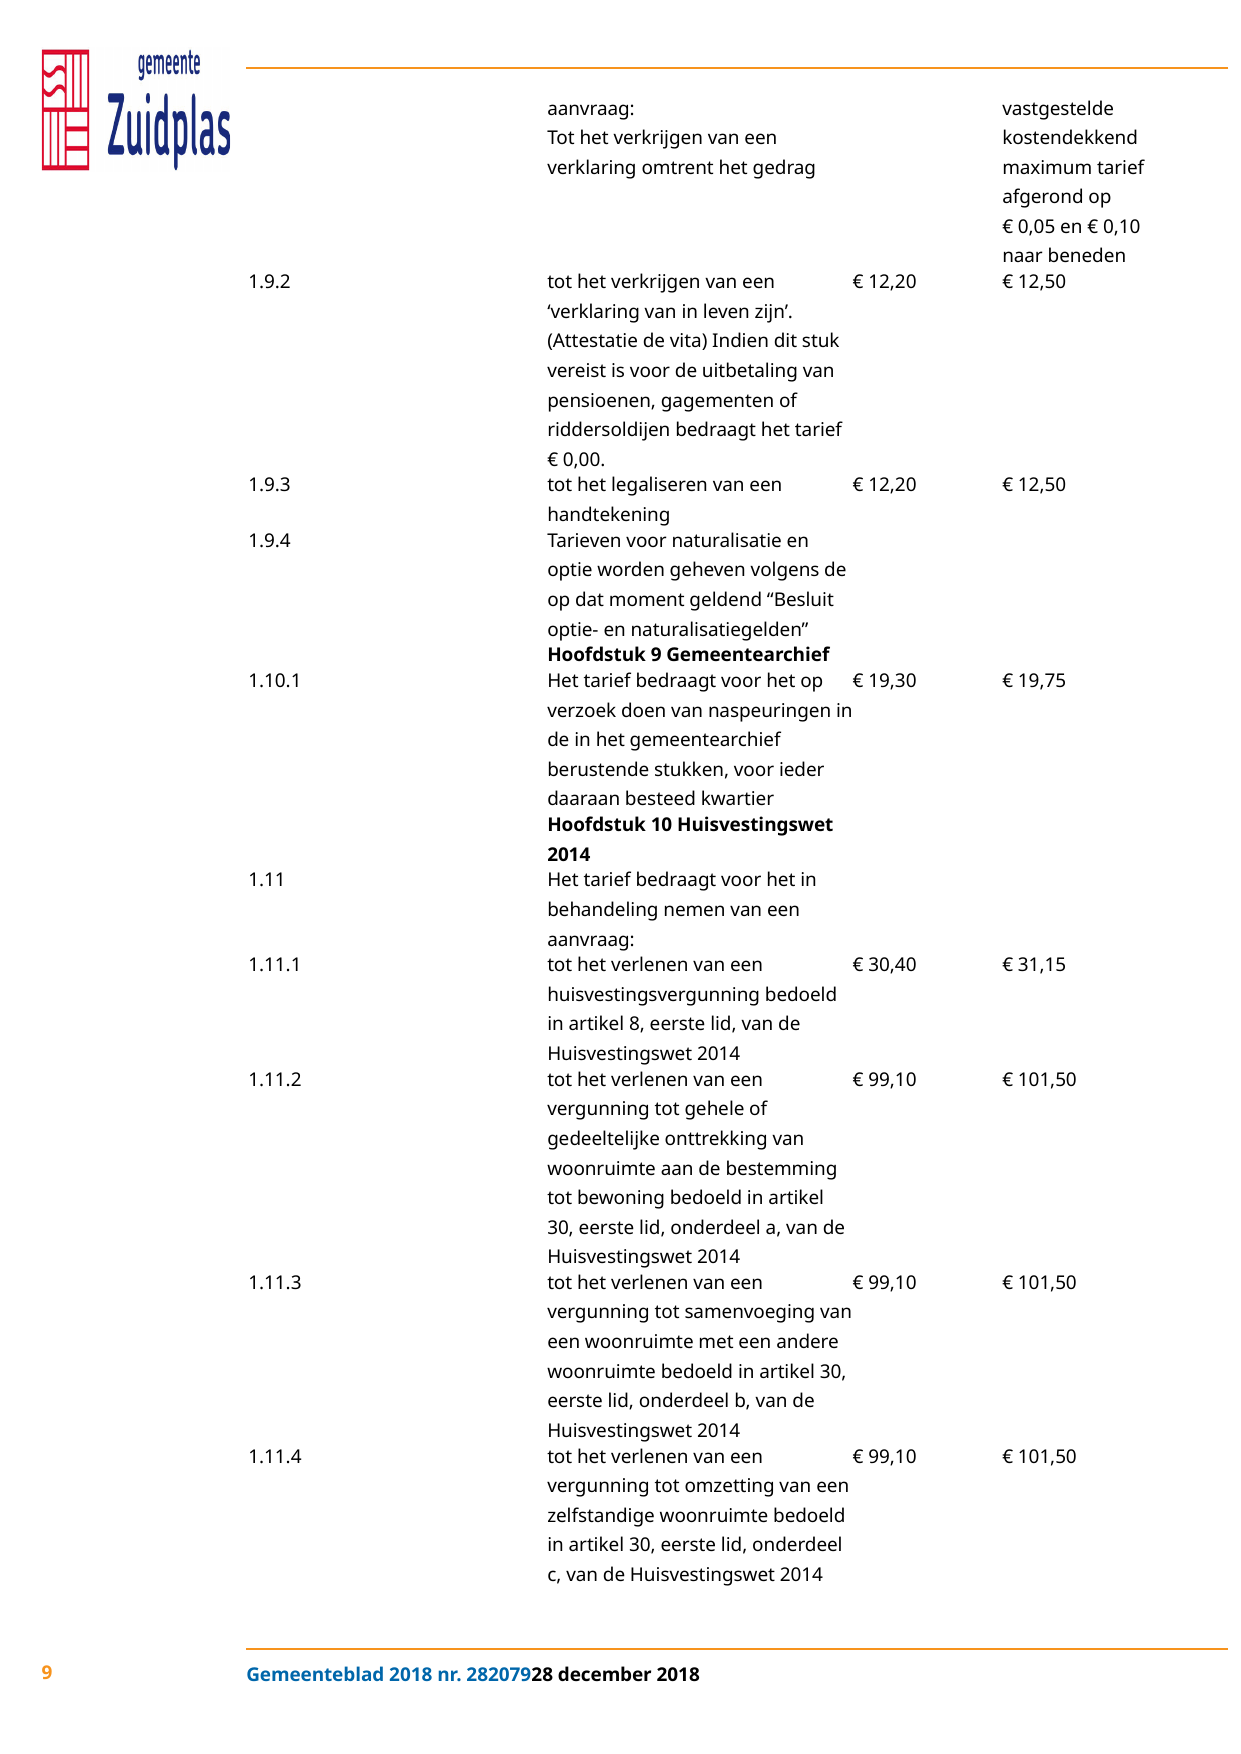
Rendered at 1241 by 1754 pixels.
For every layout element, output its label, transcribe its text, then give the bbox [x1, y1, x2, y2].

table_cell [248, 811, 547, 867]
table_cell Hoofdstuk 9 Gemeentearchief [547, 641, 852, 667]
table_cell [1002, 811, 1152, 867]
table_cell Het tarief bedraagt voor het in behandeling nemen van een aanvraag: [547, 867, 852, 951]
table_cell tot het verlenen van een vergunning tot samenvoeging van een woonruimte met een andere woonruimte bedoeld in artikel 30, eerste lid, onderdeel b, van de Huisvestingswet 2014 [547, 1269, 852, 1443]
table_cell 1.11.2 [248, 1066, 547, 1269]
table_cell € 19,75 [1002, 667, 1152, 811]
table_cell € 99,10 [853, 1066, 1002, 1269]
table_cell tot het verkrijgen van een ‘verklaring van in leven zijn’. (Attestatie de vita) Indien dit stuk vereist is voor de uitbetaling van pensioenen, gagementen of riddersoldijen bedraagt het tarief € 0,00. [547, 269, 852, 472]
table_cell vastgestelde kostendekkend maximum tarief afgerond op € 0,05 en € 0,10 naar beneden [1002, 95, 1152, 268]
table_cell [853, 95, 1002, 268]
picture [41, 47, 231, 172]
table_cell [853, 641, 1002, 667]
table_cell [853, 527, 1002, 641]
table_cell € 31,15 [1002, 951, 1152, 1066]
table_cell 1.11.4 [248, 1443, 547, 1587]
table_cell € 12,20 [853, 472, 1002, 527]
table_cell 1.10.1 [248, 667, 547, 811]
table_cell 1.9.2 [248, 269, 547, 472]
table_cell € 99,10 [853, 1443, 1002, 1587]
table_cell € 99,10 [853, 1269, 1002, 1443]
table_cell 1.11.3 [248, 1269, 547, 1443]
table_cell € 101,50 [1002, 1269, 1152, 1443]
table_cell Hoofdstuk 10 Huisvestingswet 2014 [547, 811, 852, 867]
table_cell [248, 95, 547, 268]
table_cell tot het legaliseren van een handtekening [547, 472, 852, 527]
table_cell Tarieven voor naturalisatie en optie worden geheven volgens de op dat moment geldend “Besluit optie- en naturalisatiegelden” [547, 527, 852, 641]
table_cell [248, 641, 547, 667]
table_cell € 12,20 [853, 269, 1002, 472]
table_cell € 12,50 [1002, 472, 1152, 527]
table_cell tot het verlenen van een vergunning tot gehele of gedeeltelijke onttrekking van woonruimte aan de bestemming tot bewoning bedoeld in artikel 30, eerste lid, onderdeel a, van de Huisvestingswet 2014 [547, 1066, 852, 1269]
table_cell [853, 867, 1002, 951]
table_cell aanvraag: Tot het verkrijgen van een verklaring omtrent het gedrag [547, 95, 852, 268]
table_cell [853, 811, 1002, 867]
table_cell [1002, 867, 1152, 951]
table_cell € 101,50 [1002, 1066, 1152, 1269]
table_cell tot het verlenen van een vergunning tot omzetting van een zelfstandige woonruimte bedoeld in artikel 30, eerste lid, onderdeel c, van de Huisvestingswet 2014 [547, 1443, 852, 1587]
table_cell [1002, 527, 1152, 641]
table_cell € 19,30 [853, 667, 1002, 811]
table_cell Het tarief bedraagt voor het op verzoek doen van naspeuringen in de in het gemeentearchief berustende stukken, voor ieder daaraan besteed kwartier [547, 667, 852, 811]
table_cell 1.11.1 [248, 951, 547, 1066]
table_cell 1.9.4 [248, 527, 547, 641]
table_cell € 30,40 [853, 951, 1002, 1066]
table_cell € 12,50 [1002, 269, 1152, 472]
table_cell 1.9.3 [248, 472, 547, 527]
table_cell [1002, 641, 1152, 667]
table_cell 1.11 [248, 867, 547, 951]
table_cell tot het verlenen van een huisvestingsvergunning bedoeld in artikel 8, eerste lid, van de Huisvestingswet 2014 [547, 951, 852, 1066]
table_cell € 101,50 [1002, 1443, 1152, 1587]
